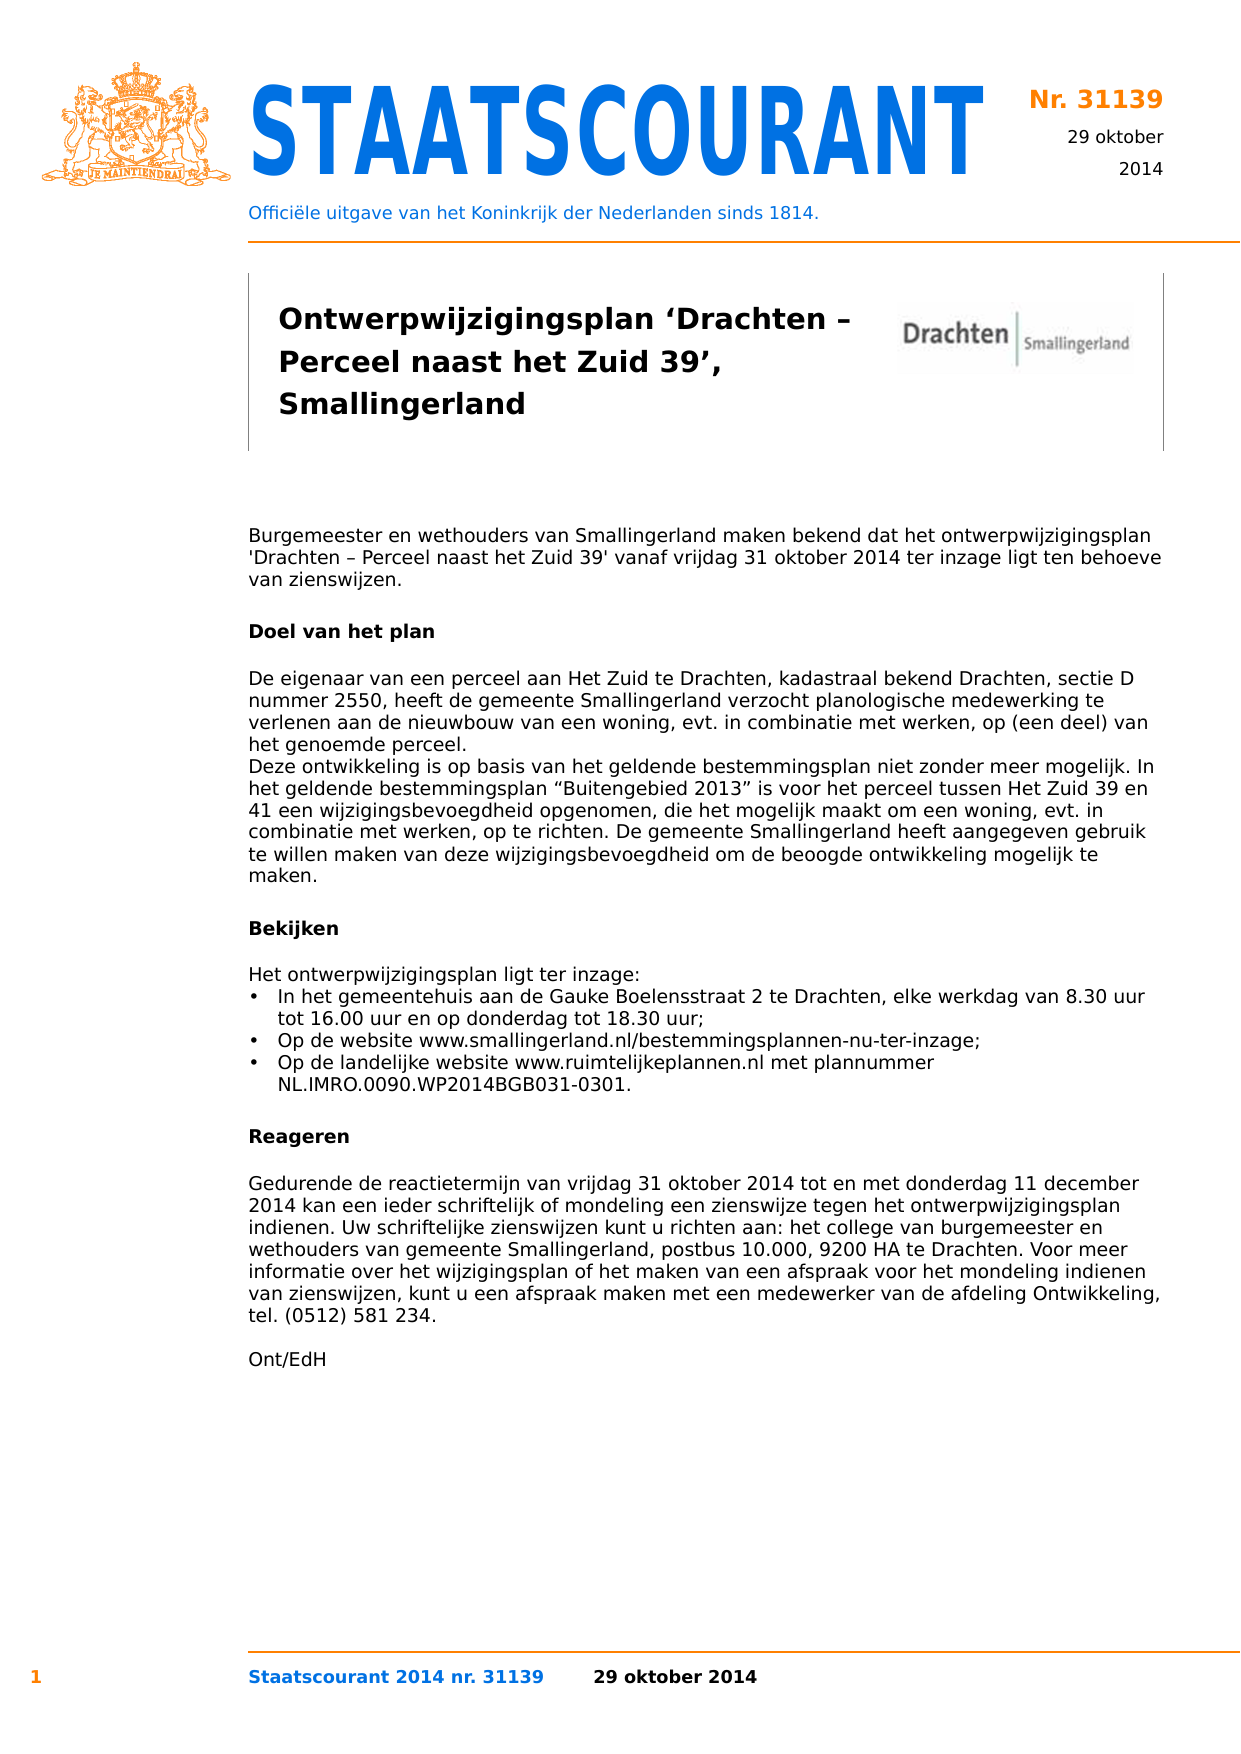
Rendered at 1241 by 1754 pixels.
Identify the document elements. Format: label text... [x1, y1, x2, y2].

subtitle Reageren [248, 1126, 1163, 1148]
text Ont/EdH [248, 1349, 1163, 1371]
text Gedurende de reactietermijn van vrijdag 31 oktober 2014 tot en met donderdag 11 december 2014 kan een ieder schriftelijk of mondeling een zienswijze tegen het ontwerpwijzigingsplan indienen. Uw schriftelijke zienswijzen kunt u richten aan: het college van burgemeester en wethouders van gemeente Smallingerland, postbus 10.000, 9200 HA te Drachten. Voor meer informatie over het wijzigingsplan of het maken van een afspraak voor het mondeling indienen van zienswijzen, kunt u een afspraak maken met een medewerker van de afdeling Ontwikkeling, tel. (0512) 581 234. [248, 1173, 1163, 1327]
text Burgemeester en wethouders van Smallingerland maken bekend dat het ontwerpwijzigingsplan 'Drachten – Perceel naast het Zuid 39' vanaf vrijdag 31 oktober 2014 ter inzage ligt ten behoeve van zienswijzen. [248, 525, 1163, 591]
text • Op de website www.smallingerland.nl/bestemmingsplannen-nu-ter-inzage; [248, 1030, 1163, 1052]
table_cell 2014 [998, 153, 1240, 203]
text Deze ontwikkeling is op basis van het geldende bestemmingsplan niet zonder meer mogelijk. In het geldende bestemmingsplan “Buitengebied 2013” is voor het perceel tussen Het Zuid 39 en 41 een wijzigingsbevoegdheid opgenomen, die het mogelijk maakt om een woning, evt. in combinatie met werken, op te richten. De gemeente Smallingerland heeft aangegeven gebruik te willen maken van deze wijzigingsbevoegdheid om de beoogde ontwikkeling mogelijk te maken. [248, 756, 1163, 887]
subtitle Doel van het plan [248, 621, 1163, 643]
table_header Nr. 31139 [998, 62, 1240, 121]
text • Op de landelijke website www.ruimtelijkeplannen.nl met plannummer NL.IMRO.0090.WP2014BGB031-0301. [248, 1052, 1163, 1096]
text Het ontwerpwijzigingsplan ligt ter inzage: [248, 964, 1163, 986]
text De eigenaar van een perceel aan Het Zuid te Drachten, kadastraal bekend Drachten, sectie D nummer 2550, heeft de gemeente Smallingerland verzocht planologische medewerking te verlenen aan de nieuwbouw van een woning, evt. in combinatie met werken, op (een deel) van het genoemde perceel. [248, 668, 1163, 756]
subtitle Bekijken [248, 917, 1163, 939]
subtitle Ontwerpwijzigingsplan ‘Drachten – Perceel naast het Zuid 39’, Smallingerland [249, 273, 1163, 451]
table_header [25, 62, 248, 241]
picture [897, 302, 1134, 374]
table_header STAATSCOURANT [248, 62, 998, 203]
picture [41, 62, 231, 186]
table_cell 29 oktober [998, 121, 1240, 153]
table_cell Officiële uitgave van het Koninkrijk der Nederlanden sinds 1814. [248, 203, 1240, 241]
text • In het gemeentehuis aan de Gauke Boelensstraat 2 te Drachten, elke werkdag van 8.30 uur tot 16.00 uur en op donderdag tot 18.30 uur; [248, 986, 1163, 1030]
